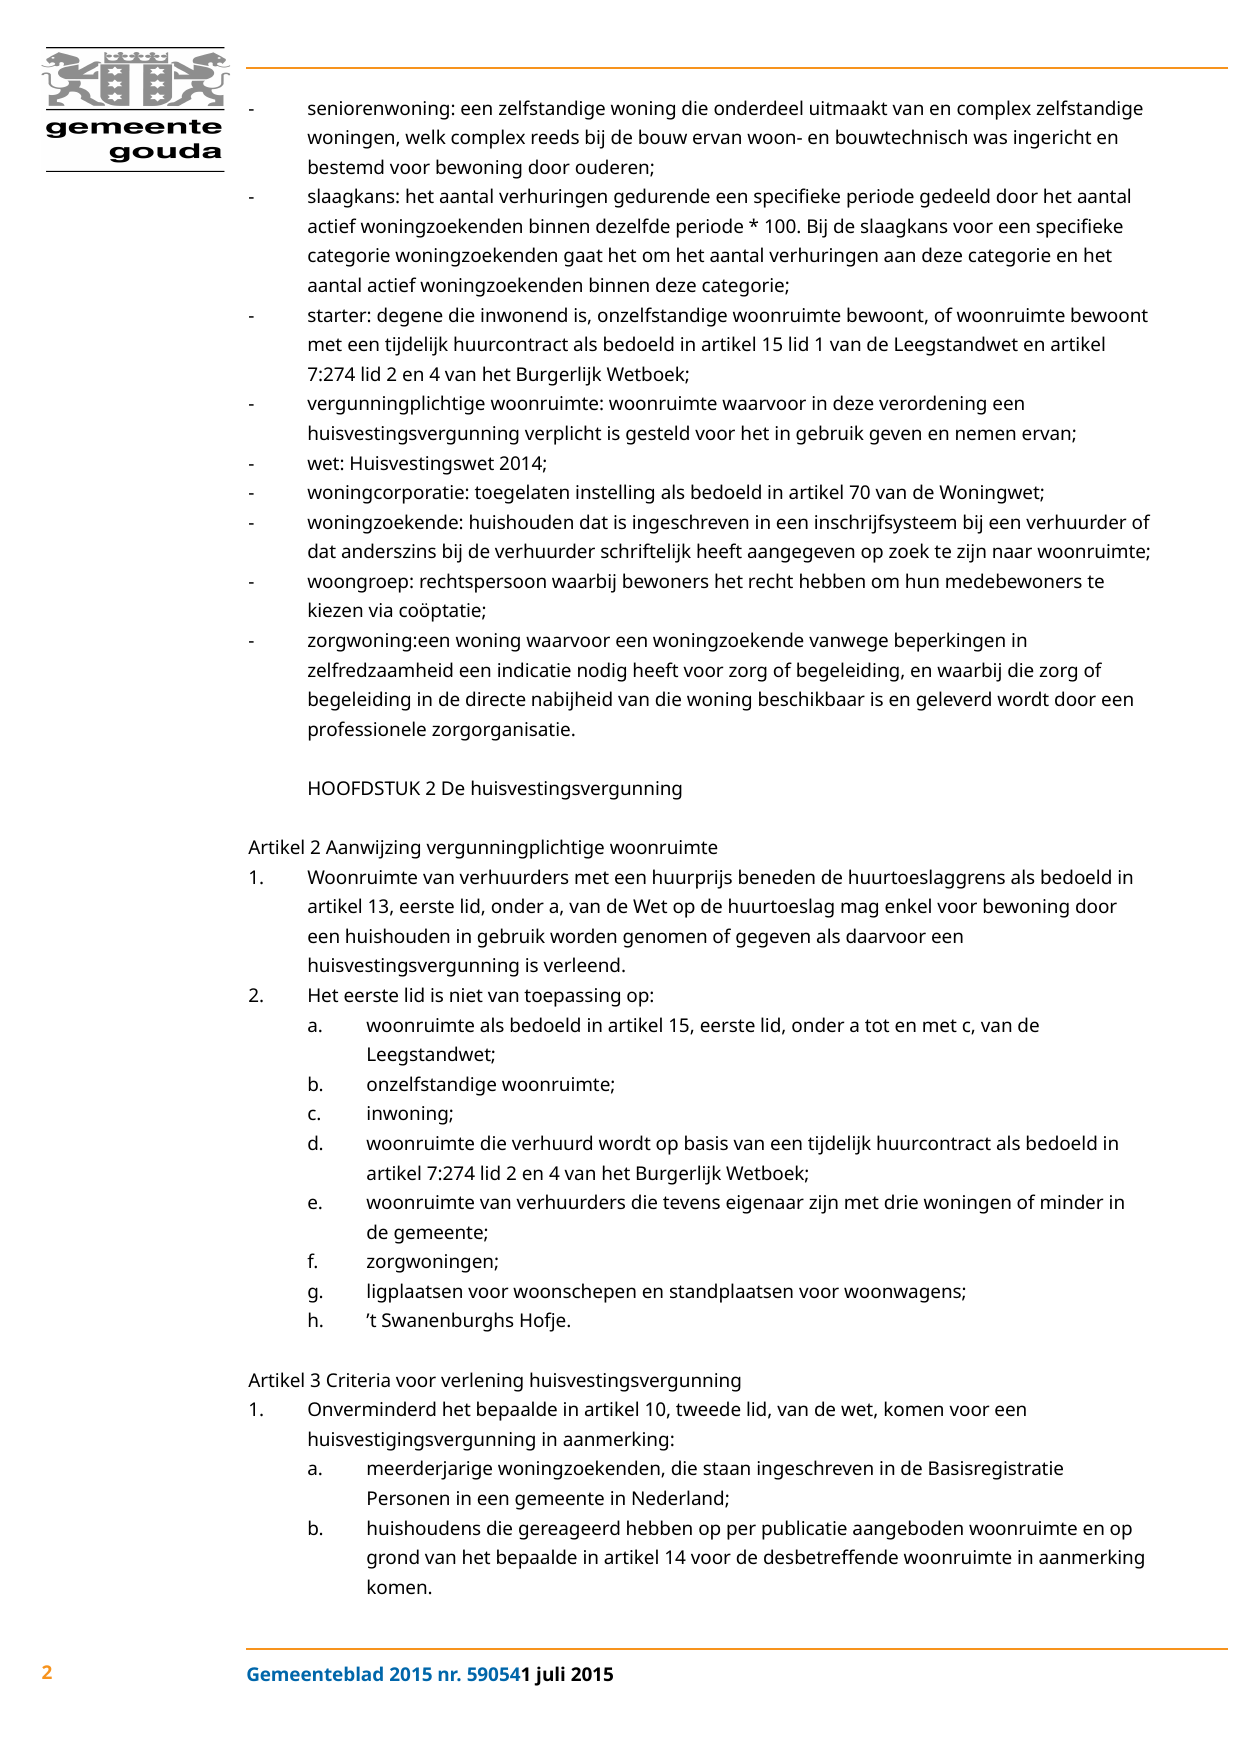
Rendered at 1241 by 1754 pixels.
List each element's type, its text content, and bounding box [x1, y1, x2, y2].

list zorgwoning:een woning waarvoor een woningzoekende vanwege beperkingen in zelfredzaamheid een indicatie nodig heeft voor zorg of begeleiding, en waarbij die zorg of begeleiding in de directe nabijheid van die woning beschikbaar is en geleverd wordt door een professionele zorgorganisatie. [248, 627, 1152, 742]
list seniorenwoning: een zelfstandige woning die onderdeel uitmaakt van en complex zelfstandige woningen, welk complex reeds bij de bouw ervan woon- en bouwtechnisch was ingericht en bestemd voor bewoning door ouderen; [248, 95, 1152, 180]
list vergunningplichtige woonruimte: woonruimte waarvoor in deze verordening een huisvestingsvergunning verplicht is gesteld voor het in gebruik geven en nemen ervan; [248, 391, 1152, 446]
list woongroep: rechtspersoon waarbij bewoners het recht hebben om hun medebewoners te kiezen via coöptatie; [248, 568, 1152, 623]
list woonruimte van verhuurders die tevens eigenaar zijn met drie woningen of minder in de gemeente; [307, 1189, 1152, 1245]
list woningzoekende: huishouden dat is ingeschreven in een inschrijfsysteem bij een verhuurder of dat anderszins bij de verhuurder schriftelijk heeft aangegeven op zoek te zijn naar woonruimte; [248, 509, 1152, 564]
list HOOFDSTUK 2 De huisvestingsvergunning [248, 775, 1152, 801]
list inwoning; [307, 1101, 1152, 1126]
list ’t Swanenburghs Hofje. [307, 1308, 1152, 1333]
list starter: degene die inwonend is, onzelfstandige woonruimte bewoont, of woonruimte bewoont met een tijdelijk huurcontract als bedoeld in artikel 15 lid 1 van de Leegstandwet en artikel 7:274 lid 2 en 4 van het Burgerlijk Wetboek; [248, 302, 1152, 387]
list meerderjarige woningzoekenden, die staan ingeschreven in de Basisregistratie Personen in een gemeente in Nederland; [307, 1456, 1152, 1511]
text Artikel 3 Criteria voor verlening huisvestingsvergunning [248, 1367, 1152, 1393]
list huishoudens die gereageerd hebben op per publicatie aangeboden woonruimte en op grond van het bepaalde in artikel 14 voor de desbetreffende woonruimte in aanmerking komen. [307, 1515, 1152, 1600]
text Artikel 2 Aanwijzing vergunningplichtige woonruimte [248, 834, 1152, 860]
list Woonruimte van verhuurders met een huurprijs beneden de huurtoeslaggrens als bedoeld in artikel 13, eerste lid, onder a, van de Wet op de huurtoeslag mag enkel voor bewoning door een huishouden in gebruik worden genomen of gegeven als daarvoor een huisvestingsvergunning is verleend. [248, 864, 1152, 978]
list zorgwoningen; [307, 1248, 1152, 1274]
picture [41, 47, 231, 172]
list woonruimte als bedoeld in artikel 15, eerste lid, onder a tot en met c, van de Leegstandwet; [307, 1012, 1152, 1067]
list slaagkans: het aantal verhuringen gedurende een specifieke periode gedeeld door het aantal actief woningzoekenden binnen dezelfde periode * 100. Bij de slaagkans voor een specifieke categorie woningzoekenden gaat het om het aantal verhuringen aan deze categorie en het aantal actief woningzoekenden binnen deze categorie; [248, 183, 1152, 298]
list woningcorporatie: toegelaten instelling als bedoeld in artikel 70 van de Woningwet; [248, 479, 1152, 505]
list wet: Huisvestingswet 2014; [248, 450, 1152, 476]
list ligplaatsen voor woonschepen en standplaatsen voor woonwagens; [307, 1278, 1152, 1304]
list Het eerste lid is niet van toepassing op: [248, 982, 1152, 1008]
list woonruimte die verhuurd wordt op basis van een tijdelijk huurcontract als bedoeld in artikel 7:274 lid 2 en 4 van het Burgerlijk Wetboek; [307, 1130, 1152, 1186]
list Onverminderd het bepaalde in artikel 10, tweede lid, van de wet, komen voor een huisvestigingsvergunning in aanmerking: [248, 1396, 1152, 1452]
list onzelfstandige woonruimte; [307, 1071, 1152, 1097]
